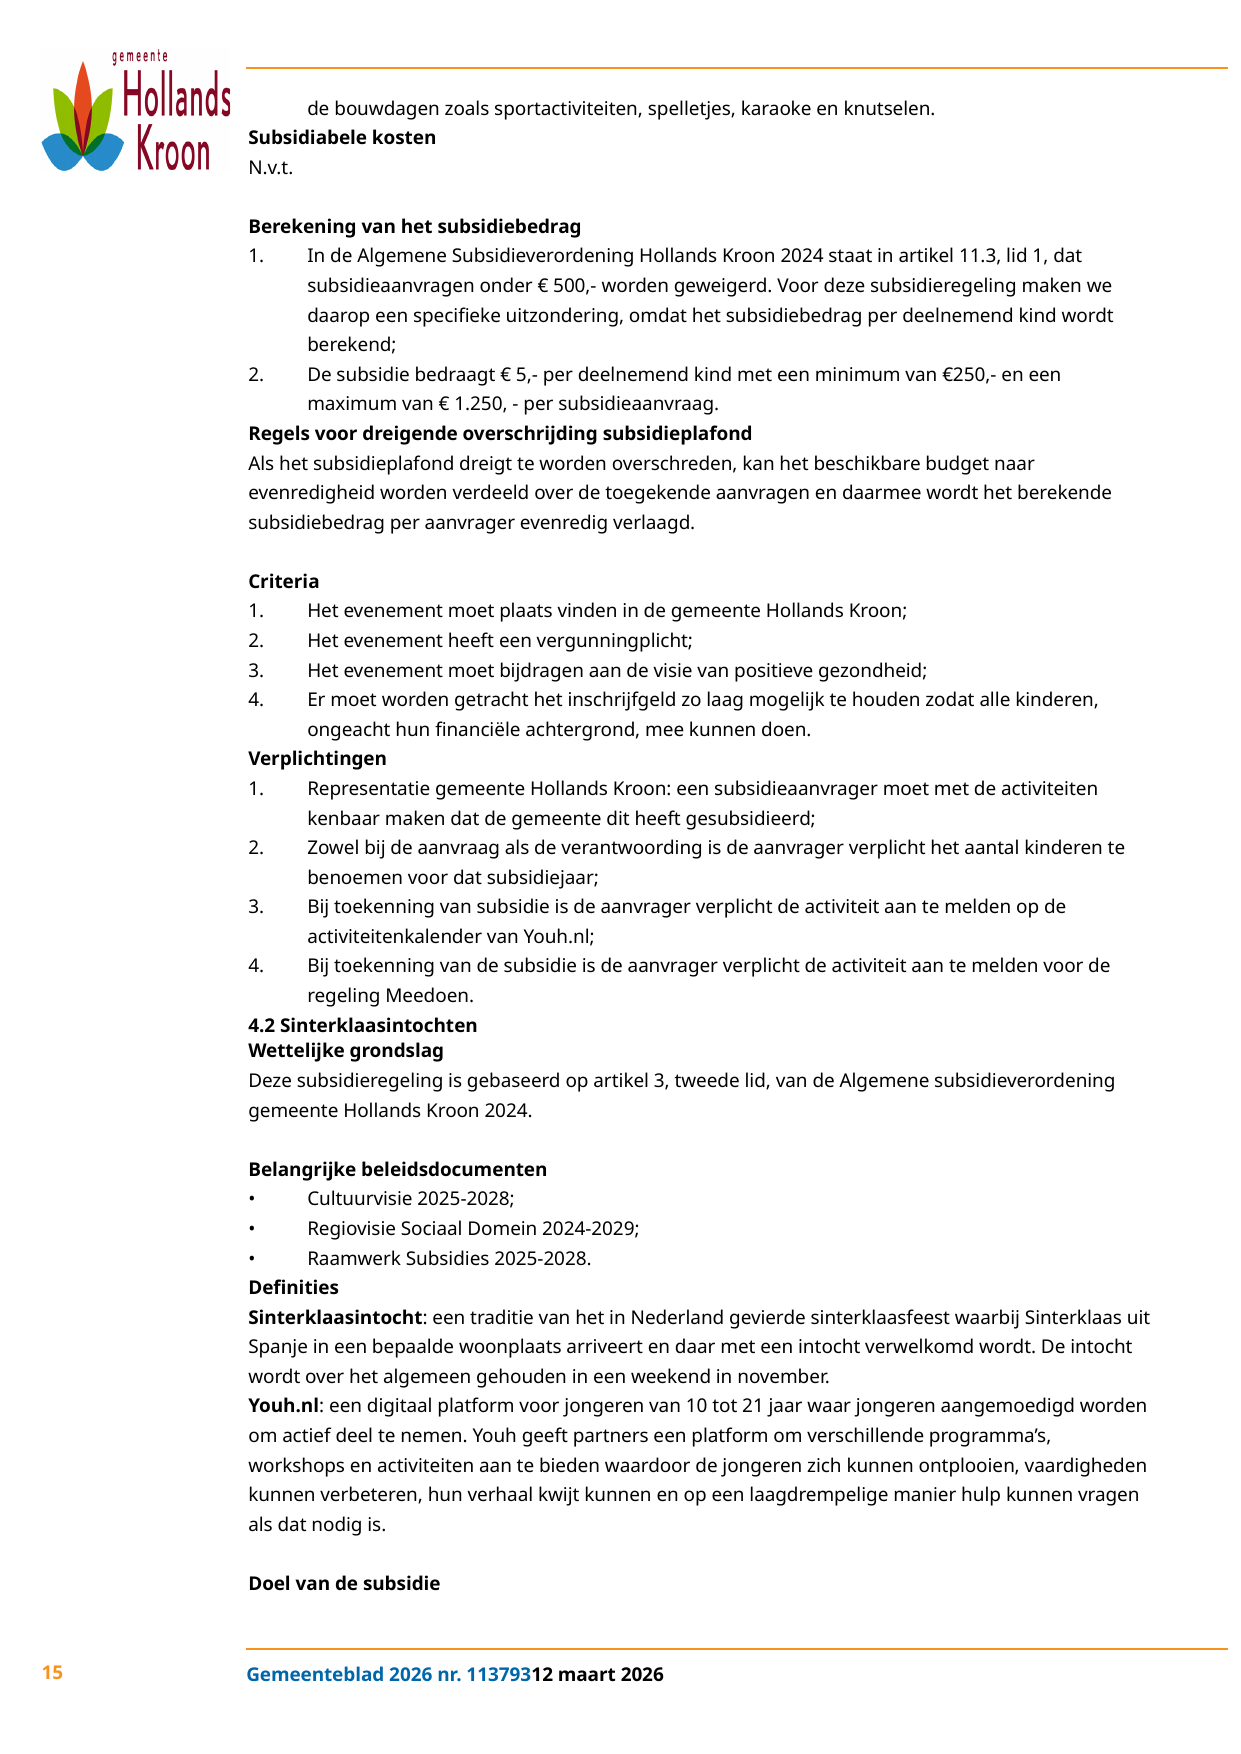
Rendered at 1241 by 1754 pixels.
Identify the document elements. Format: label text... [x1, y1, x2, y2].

text Sinterklaasintocht: een traditie van het in Nederland gevierde sinterklaasfeest waarbij Sinterklaas uit Spanje in een bepaalde woonplaats arriveert en daar met een intocht verwelkomd wordt. De intocht wordt over het algemeen gehouden in een weekend in november. [248, 1304, 1152, 1389]
list Representatie gemeente Hollands Kroon: een subsidieaanvrager moet met de activiteiten kenbaar maken dat de gemeente dit heeft gesubsidieerd; [248, 775, 1152, 831]
text N.v.t. [248, 154, 1152, 180]
text Wettelijke grondslag [248, 1038, 1152, 1063]
text Berekening van het subsidiebedrag [248, 213, 1152, 239]
text Belangrijke beleidsdocumenten [248, 1156, 1152, 1182]
list Bij toekenning van de subsidie is de aanvrager verplicht de activiteit aan te melden voor de regeling Meedoen. [248, 953, 1152, 1008]
text Deze subsidieregeling is gebaseerd op artikel 3, tweede lid, van de Algemene subsidieverordening gemeente Hollands Kroon 2024. [248, 1067, 1152, 1122]
picture [41, 47, 231, 172]
list Er moet worden getracht het inschrijfgeld zo laag mogelijk te houden zodat alle kinderen, ongeacht hun financiële achtergrond, mee kunnen doen. [248, 686, 1152, 742]
text Verplichtingen [248, 746, 1152, 771]
list Zowel bij de aanvraag als de verantwoording is de aanvrager verplicht het aantal kinderen te benoemen voor dat subsidiejaar; [248, 834, 1152, 890]
text Als het subsidieplafond dreigt te worden overschreden, kan het beschikbare budget naar evenredigheid worden verdeeld over de toegekende aanvragen en daarmee wordt het berekende subsidiebedrag per aanvrager evenredig verlaagd. [248, 450, 1152, 535]
list Regiovisie Sociaal Domein 2024-2029; [248, 1215, 1152, 1241]
text Youh.nl: een digitaal platform voor jongeren van 10 tot 21 jaar waar jongeren aangemoedigd worden om actief deel te nemen. Youh geeft partners een platform om verschillende programma’s, workshops en activiteiten aan te bieden waardoor de jongeren zich kunnen ontplooien, vaardigheden kunnen verbeteren, hun verhaal kwijt kunnen en op een laagdrempelige manier hulp kunnen vragen als dat nodig is. [248, 1393, 1152, 1537]
list Raamwerk Subsidies 2025-2028. [248, 1245, 1152, 1270]
text Regels voor dreigende overschrijding subsidieplafond [248, 420, 1152, 446]
text Doel van de subsidie [248, 1570, 1152, 1596]
list Cultuurvisie 2025-2028; [248, 1186, 1152, 1211]
text Subsidiabele kosten [248, 124, 1152, 150]
text 4.2 Sinterklaasintochten [248, 1012, 1152, 1038]
list de bouwdagen zoals sportactiviteiten, spelletjes, karaoke en knutselen. [248, 95, 1152, 121]
text Definities [248, 1274, 1152, 1300]
text Criteria [248, 568, 1152, 594]
list De subsidie bedraagt € 5,- per deelnemend kind met een minimum van €250,- en een maximum van € 1.250, - per subsidieaanvraag. [248, 361, 1152, 416]
list Bij toekenning van subsidie is de aanvrager verplicht de activiteit aan te melden op de activiteitenkalender van Youh.nl; [248, 893, 1152, 949]
list Het evenement moet plaats vinden in de gemeente Hollands Kroon; [248, 598, 1152, 623]
list In de Algemene Subsidieverordening Hollands Kroon 2024 staat in artikel 11.3, lid 1, dat subsidieaanvragen onder € 500,- worden geweigerd. Voor deze subsidieregeling maken we daarop een specifieke uitzondering, omdat het subsidiebedrag per deelnemend kind wordt berekend; [248, 243, 1152, 357]
list Het evenement heeft een vergunningplicht; [248, 627, 1152, 653]
list Het evenement moet bijdragen aan de visie van positieve gezondheid; [248, 657, 1152, 683]
